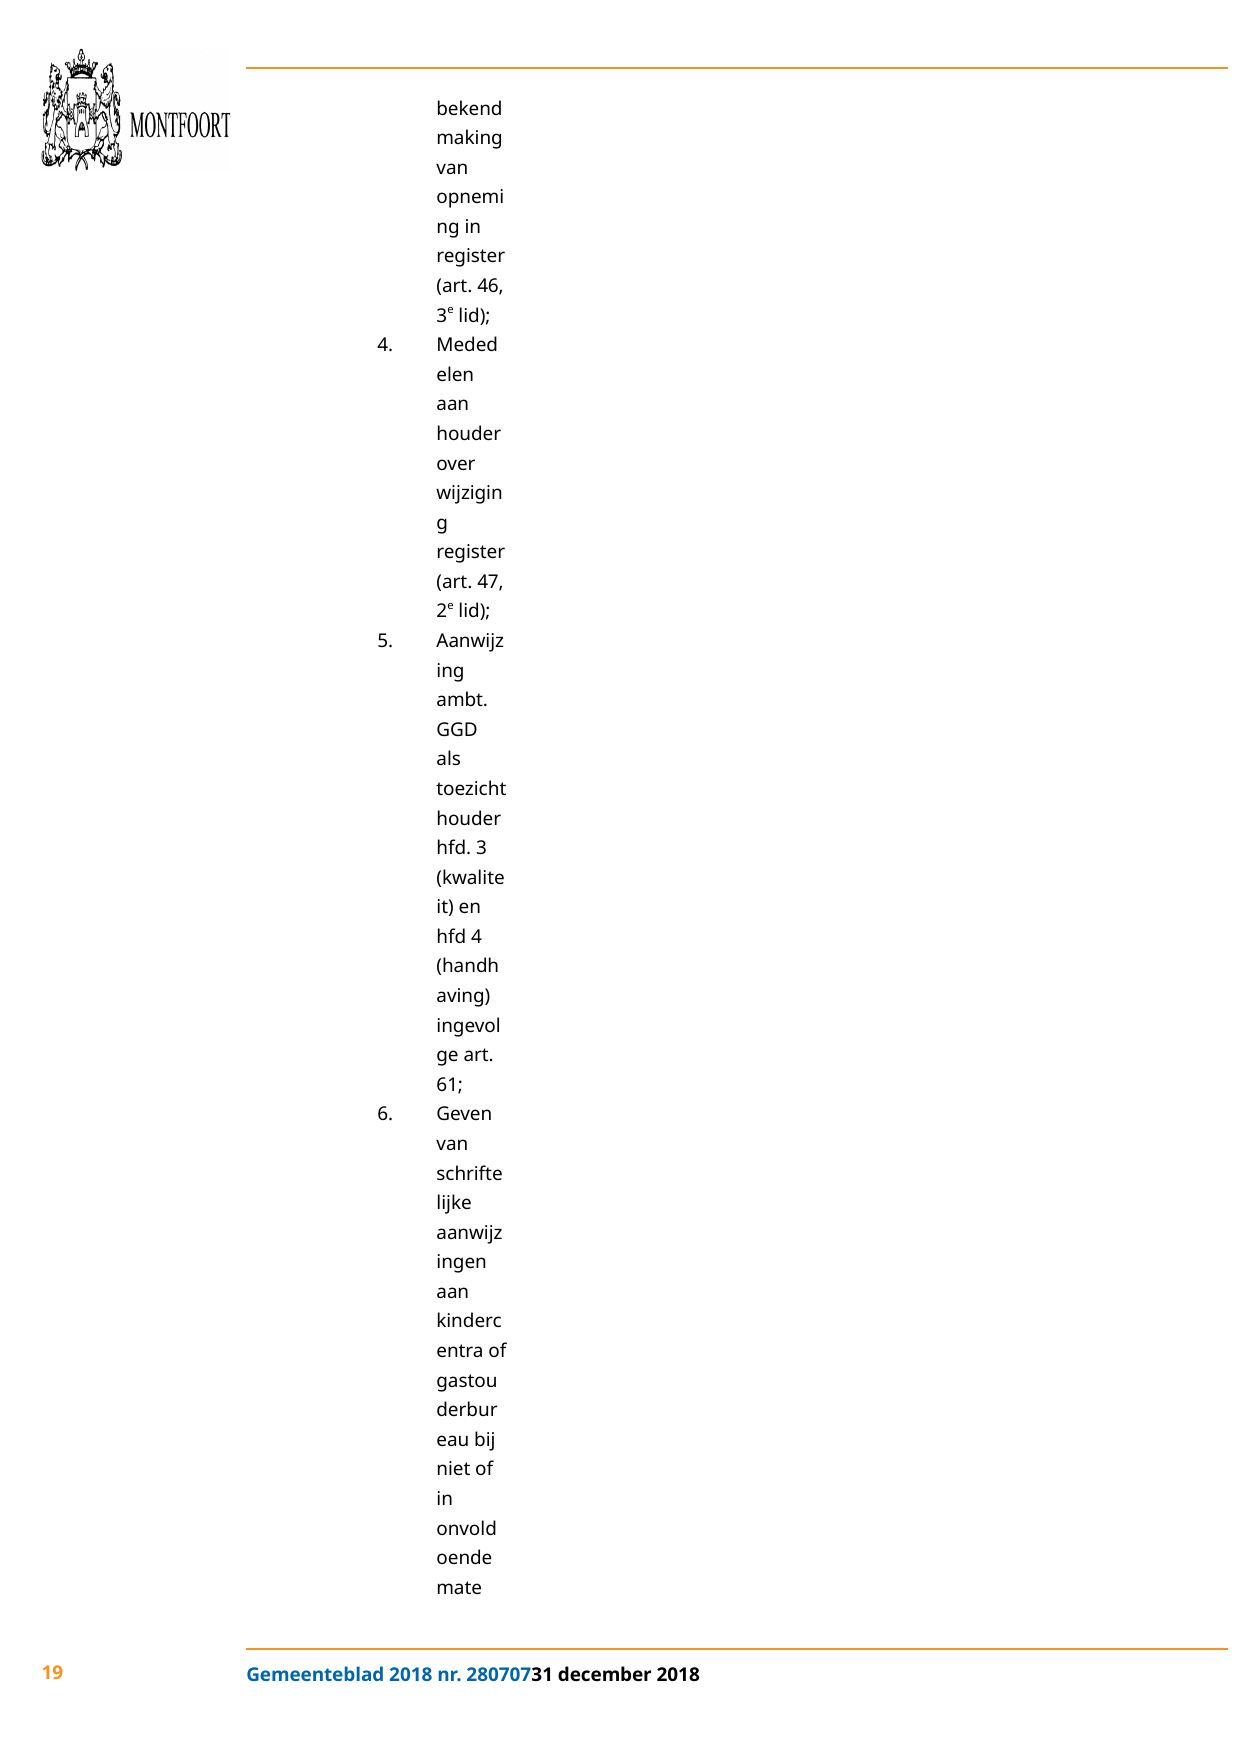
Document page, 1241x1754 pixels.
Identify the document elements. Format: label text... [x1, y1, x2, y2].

table_cell bekendmaking van opneming in register (art. 46, 3e lid); Mededelen aan houder over wijziging register (art. 47, 2e lid); Aanwijzing ambt. GGD als toezichthouder hfd. 3 (kwaliteit) en hfd 4 (handhaving) ingevolge art. 61; Geven van schriftelijke aanwijzingen aan kindercentra of gastouderbureau bij niet of in onvoldoende mate [377, 95, 506, 1600]
table_cell [506, 95, 635, 1600]
table_cell [1023, 95, 1152, 1600]
table_cell [764, 95, 893, 1600]
table_cell [248, 95, 377, 1600]
table_cell [635, 95, 764, 1600]
picture [41, 47, 231, 172]
table_cell [894, 95, 1022, 1600]
